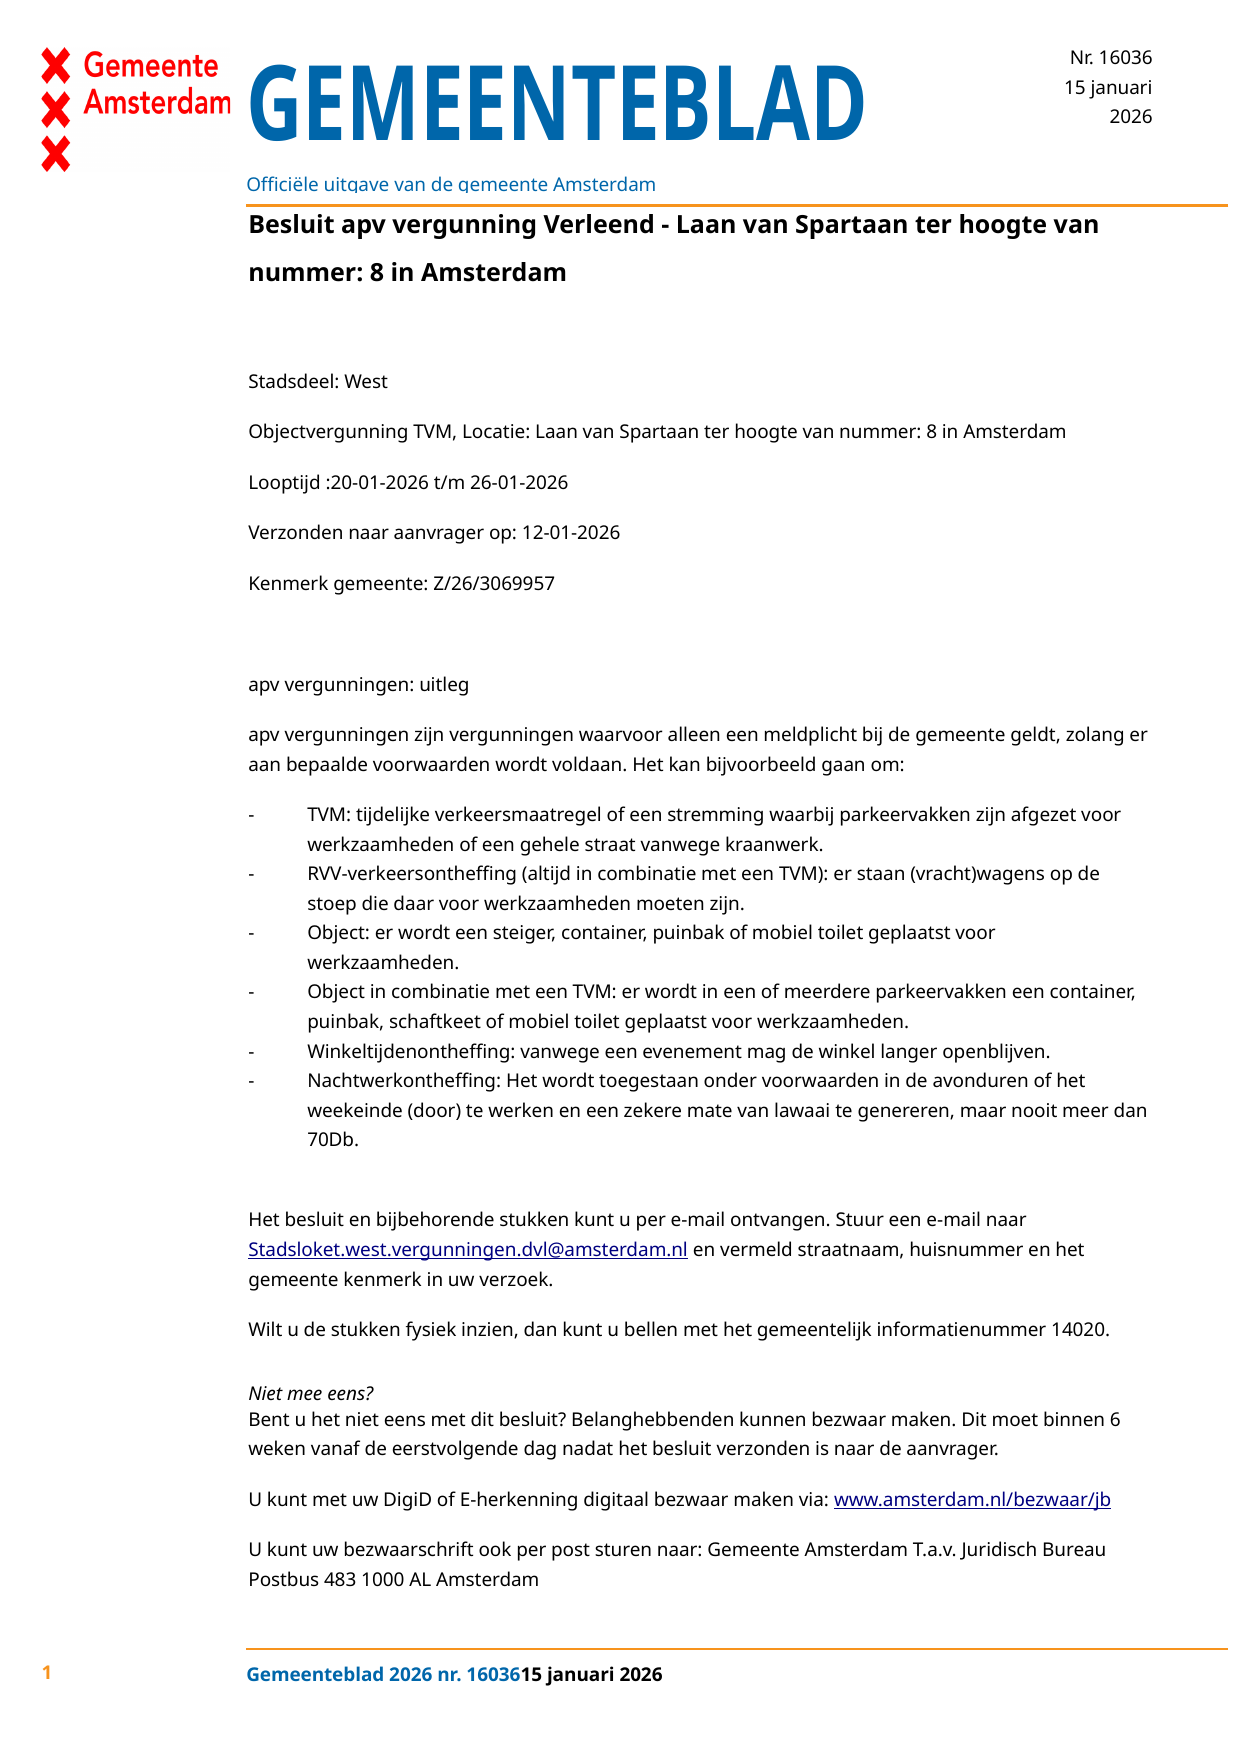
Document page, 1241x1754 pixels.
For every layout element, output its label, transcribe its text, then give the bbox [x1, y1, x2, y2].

text Niet mee eens? [248, 1380, 1152, 1406]
text apv vergunningen zijn vergunningen waarvoor alleen een meldplicht bij de gemeente geldt, zolang er aan bepaalde voorwaarden wordt voldaan. Het kan bijvoorbeeld gaan om: [248, 721, 1152, 777]
text U kunt met uw DigiD of E-herkenning digitaal bezwaar maken via: www.amsterdam.nl/bezwaar/jb [248, 1486, 1152, 1512]
text Kenmerk gemeente: Z/26/3069957 [248, 570, 1152, 596]
text Verzonden naar aanvrager op: 12-01-2026 [248, 519, 1152, 545]
list RVV-verkeersontheffing (altijd in combinatie met een TVM): er staan (vracht)wagens op de stoep die daar voor werkzaamheden moeten zijn. [248, 860, 1152, 916]
picture [41, 47, 231, 172]
text Stadsdeel: West [248, 368, 1152, 394]
list Winkeltijdenontheffing: vanwege een evenement mag de winkel langer openblijven. [248, 1038, 1152, 1064]
text U kunt uw bezwaarschrift ook per post sturen naar: Gemeente Amsterdam T.a.v. Juridisch Bureau Postbus 483 1000 AL Amsterdam [248, 1536, 1152, 1592]
text Objectvergunning TVM, Locatie: Laan van Spartaan ter hoogte van nummer: 8 in Amsterdam [248, 419, 1152, 444]
text Het besluit en bijbehorende stukken kunt u per e-mail ontvangen. Stuur een e-mail naar Stadsloket.west.vergunningen.dvl@amsterdam.nl en vermeld straatnaam, huisnummer en het gemeente kenmerk in uw verzoek. [248, 1207, 1152, 1292]
list Object: er wordt een steiger, container, puinbak of mobiel toilet geplaatst voor werkzaamheden. [248, 919, 1152, 975]
text Bent u het niet eens met dit besluit? Belanghebbenden kunnen bezwaar maken. Dit moet binnen 6 weken vanaf de eerstvolgende dag nadat het besluit verzonden is naar de aanvrager. [248, 1406, 1152, 1461]
text Wilt u de stukken fysiek inzien, dan kunt u bellen met het gemeentelijk informatienummer 14020. [248, 1316, 1152, 1342]
text Looptijd :20-01-2026 t/m 26-01-2026 [248, 469, 1152, 495]
list Nachtwerkontheffing: Het wordt toegestaan onder voorwaarden in de avonduren of het weekeinde (door) te werken en een zekere mate van lawaai te genereren, maar nooit meer dan 70Db. [248, 1067, 1152, 1152]
text Besluit apv vergunning Verleend - Laan van Spartaan ter hoogte van nummer: 8 in Amsterdam [248, 207, 1152, 288]
text apv vergunningen: uitleg [248, 671, 1152, 697]
list Object in combinatie met een TVM: er wordt in een of meerdere parkeervakken een container, puinbak, schaftkeet of mobiel toilet geplaatst voor werkzaamheden. [248, 979, 1152, 1034]
list TVM: tijdelijke verkeersmaatregel of een stremming waarbij parkeervakken zijn afgezet voor werkzaamheden of een gehele straat vanwege kraanwerk. [248, 801, 1152, 857]
